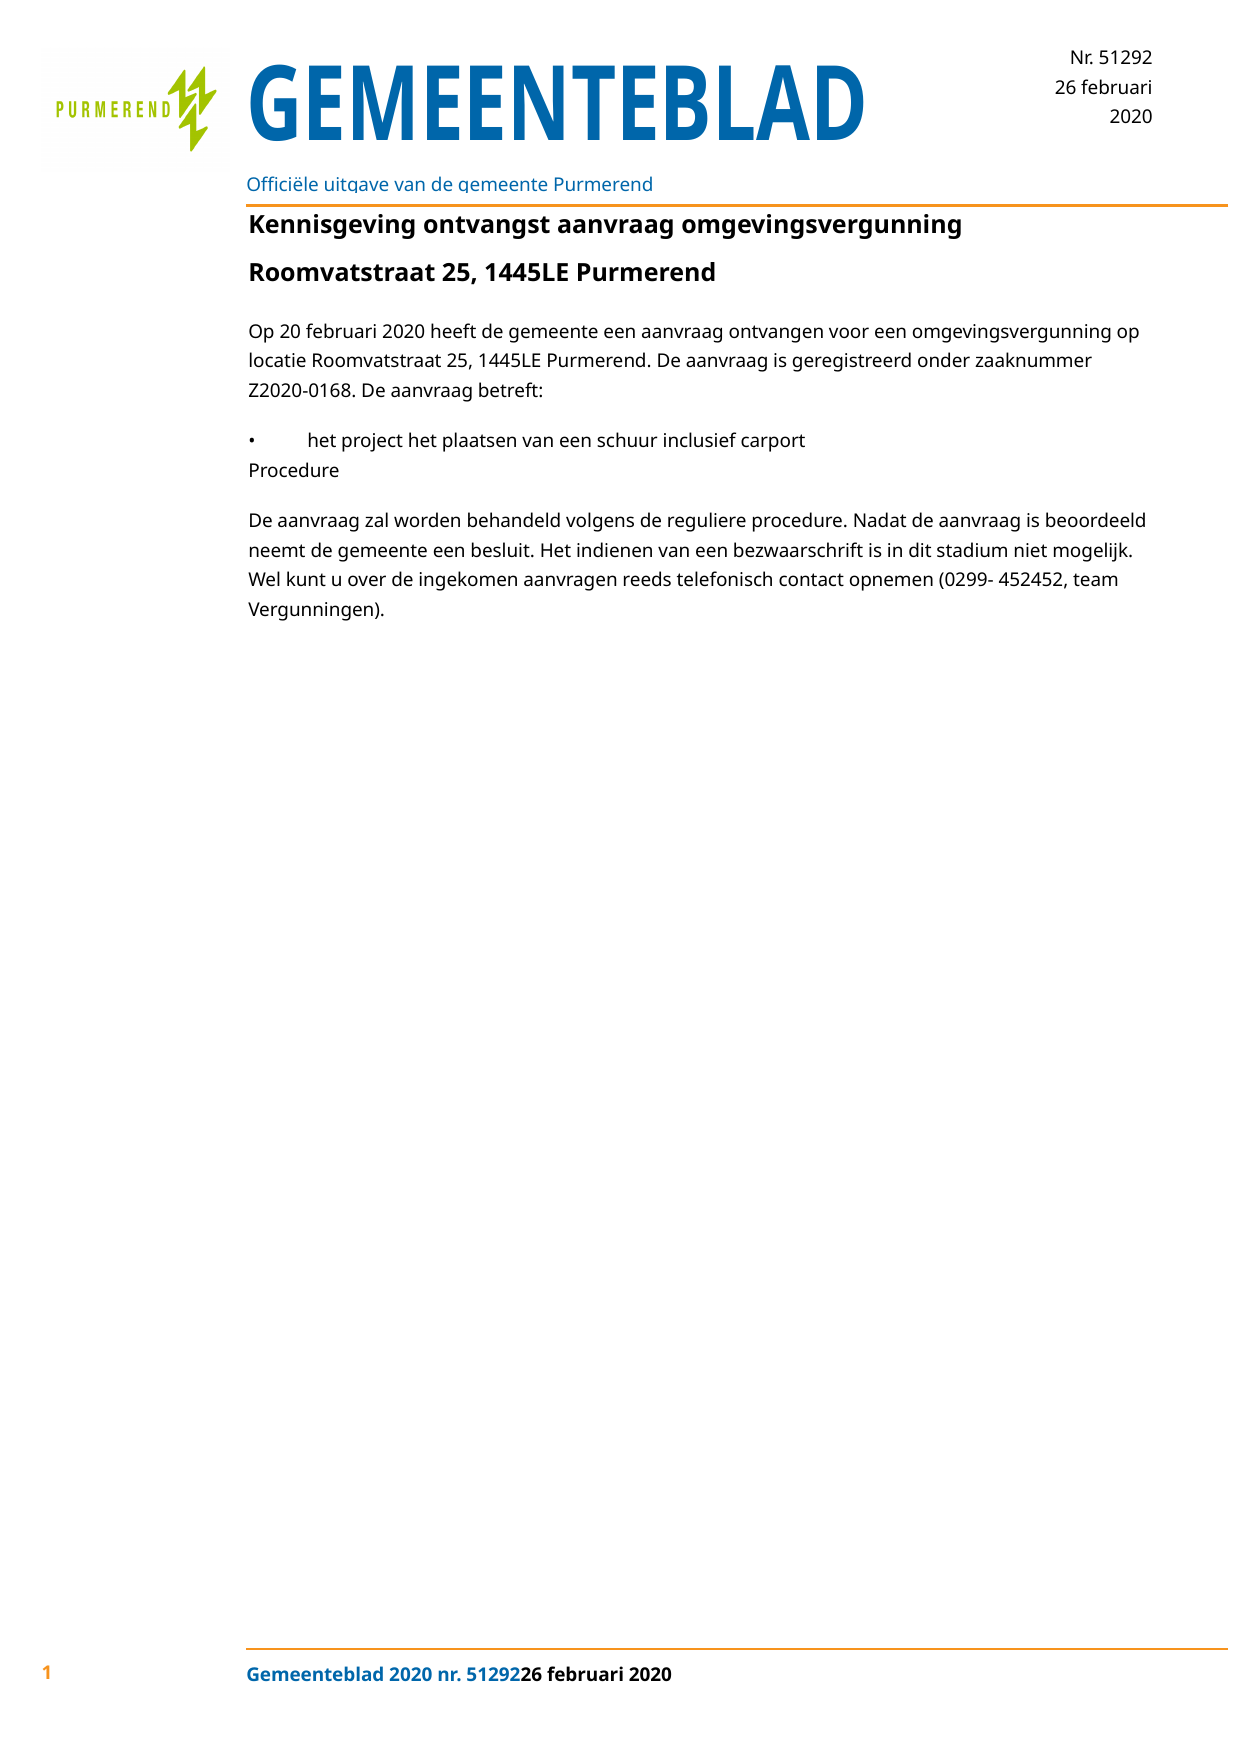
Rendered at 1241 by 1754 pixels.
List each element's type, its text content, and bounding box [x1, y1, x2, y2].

text De aanvraag zal worden behandeld volgens de reguliere procedure. Nadat de aanvraag is beoordeeld neemt de gemeente een besluit. Het indienen van een bezwaarschrift is in dit stadium niet mogelijk. Wel kunt u over de ingekomen aanvragen reeds telefonisch contact opnemen (0299- 452452, team Vergunningen). [248, 507, 1152, 622]
text Procedure [248, 457, 1152, 483]
list het project het plaatsen van een schuur inclusief carport [248, 427, 1152, 453]
picture [41, 47, 231, 172]
text Kennisgeving ontvangst aanvraag omgevingsvergunning Roomvatstraat 25, 1445LE Purmerend [248, 207, 1152, 288]
text Op 20 februari 2020 heeft de gemeente een aanvraag ontvangen voor een omgevingsvergunning op locatie Roomvatstraat 25, 1445LE Purmerend. De aanvraag is geregistreerd onder zaaknummer Z2020-0168. De aanvraag betreft: [248, 318, 1152, 403]
